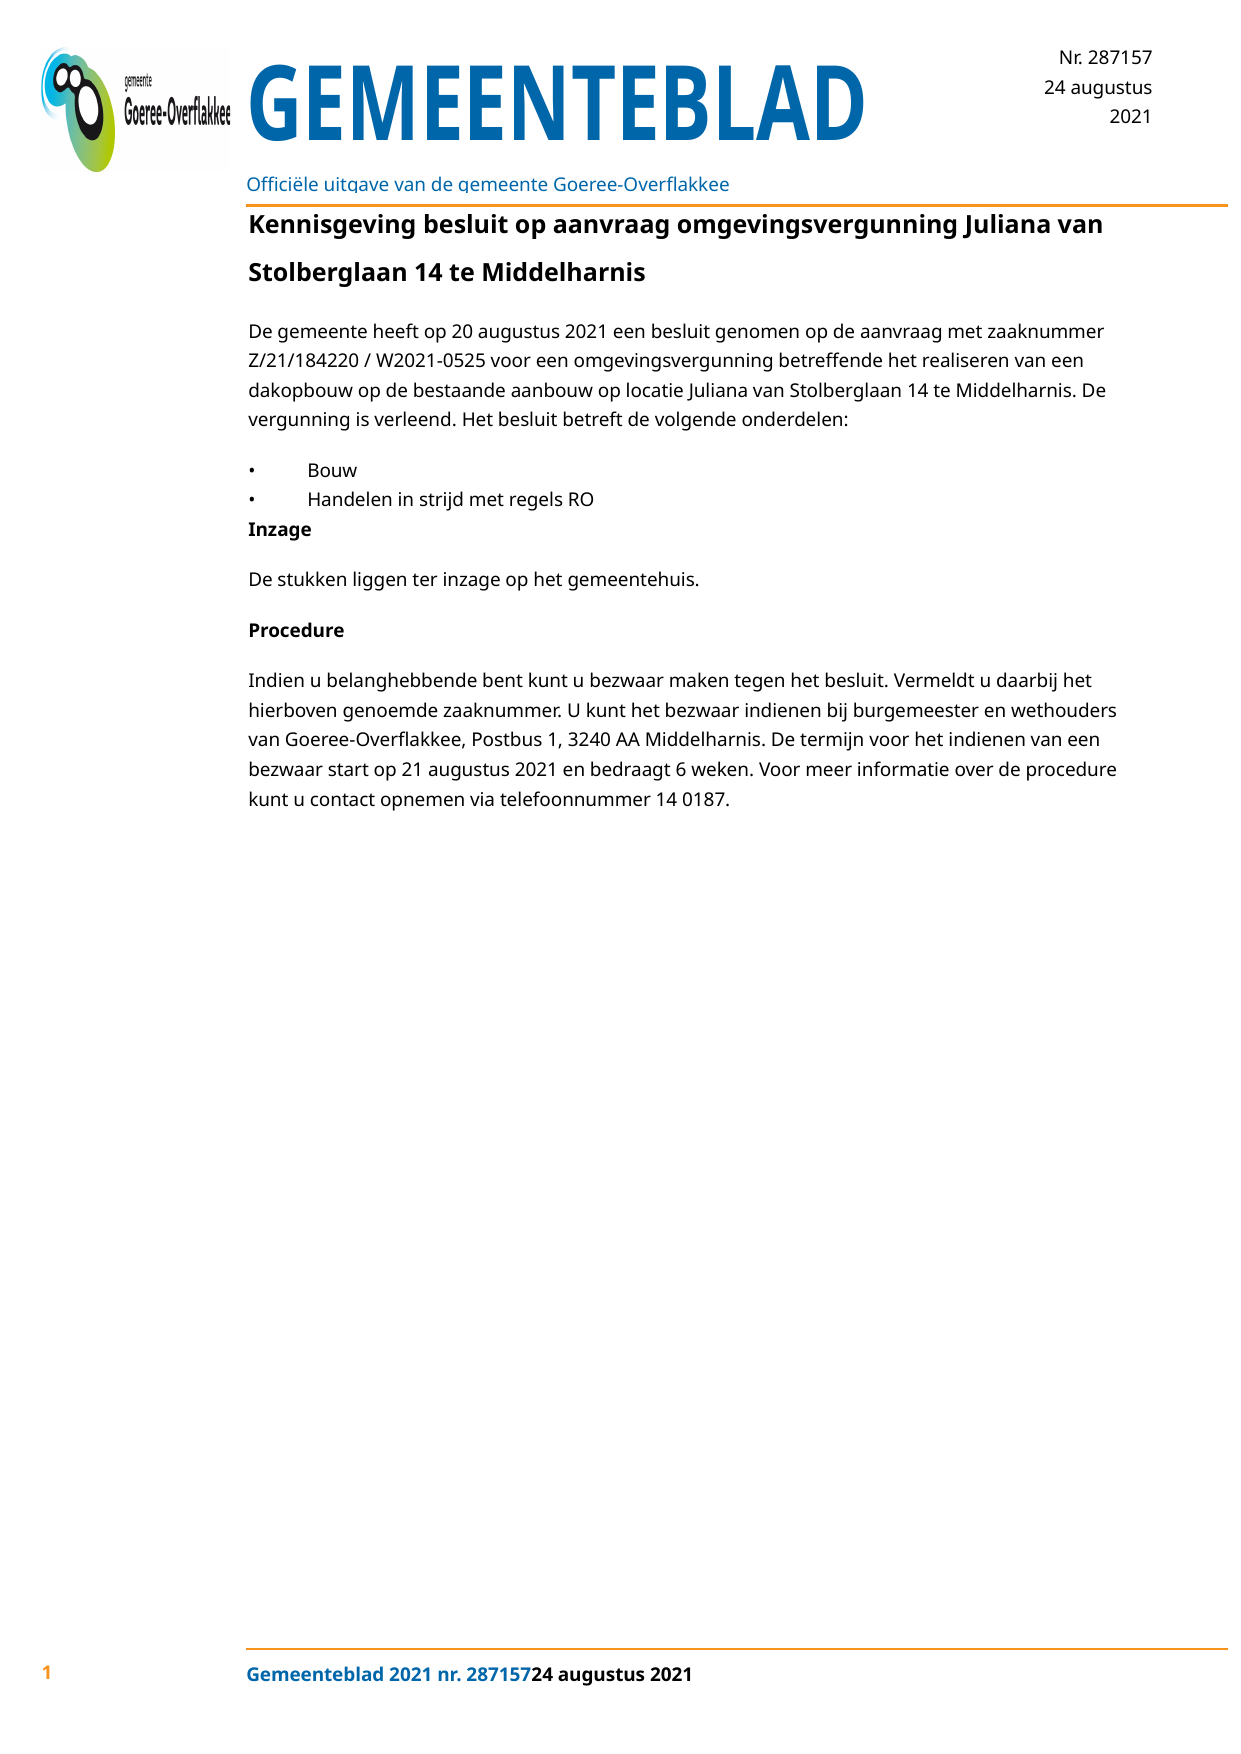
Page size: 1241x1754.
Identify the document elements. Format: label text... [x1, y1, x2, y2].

text Inzage [248, 516, 1152, 542]
text De gemeente heeft op 20 augustus 2021 een besluit genomen op de aanvraag met zaaknummer Z/21/184220 / W2021-0525 voor een omgevingsvergunning betreffende het realiseren van een dakopbouw op de bestaande aanbouw op locatie Juliana van Stolberglaan 14 te Middelharnis. De vergunning is verleend. Het besluit betreft de volgende onderdelen: [248, 318, 1152, 432]
text Indien u belanghebbende bent kunt u bezwaar maken tegen het besluit. Vermeldt u daarbij het hierboven genoemde zaaknummer. U kunt het bezwaar indienen bij burgemeester en wethouders van Goeree-Overflakkee, Postbus 1, 3240 AA Middelharnis. De termijn voor het indienen van een bezwaar start op 21 augustus 2021 en bedraagt 6 weken. Voor meer informatie over de procedure kunt u contact opnemen via telefoonnummer 14 0187. [248, 667, 1152, 812]
text De stukken liggen ter inzage op het gemeentehuis. [248, 567, 1152, 592]
list Bouw [248, 457, 1152, 483]
picture [41, 47, 231, 172]
text Procedure [248, 617, 1152, 643]
text Kennisgeving besluit op aanvraag omgevingsvergunning Juliana van Stolberglaan 14 te Middelharnis [248, 207, 1152, 288]
list Handelen in strijd met regels RO [248, 487, 1152, 512]
